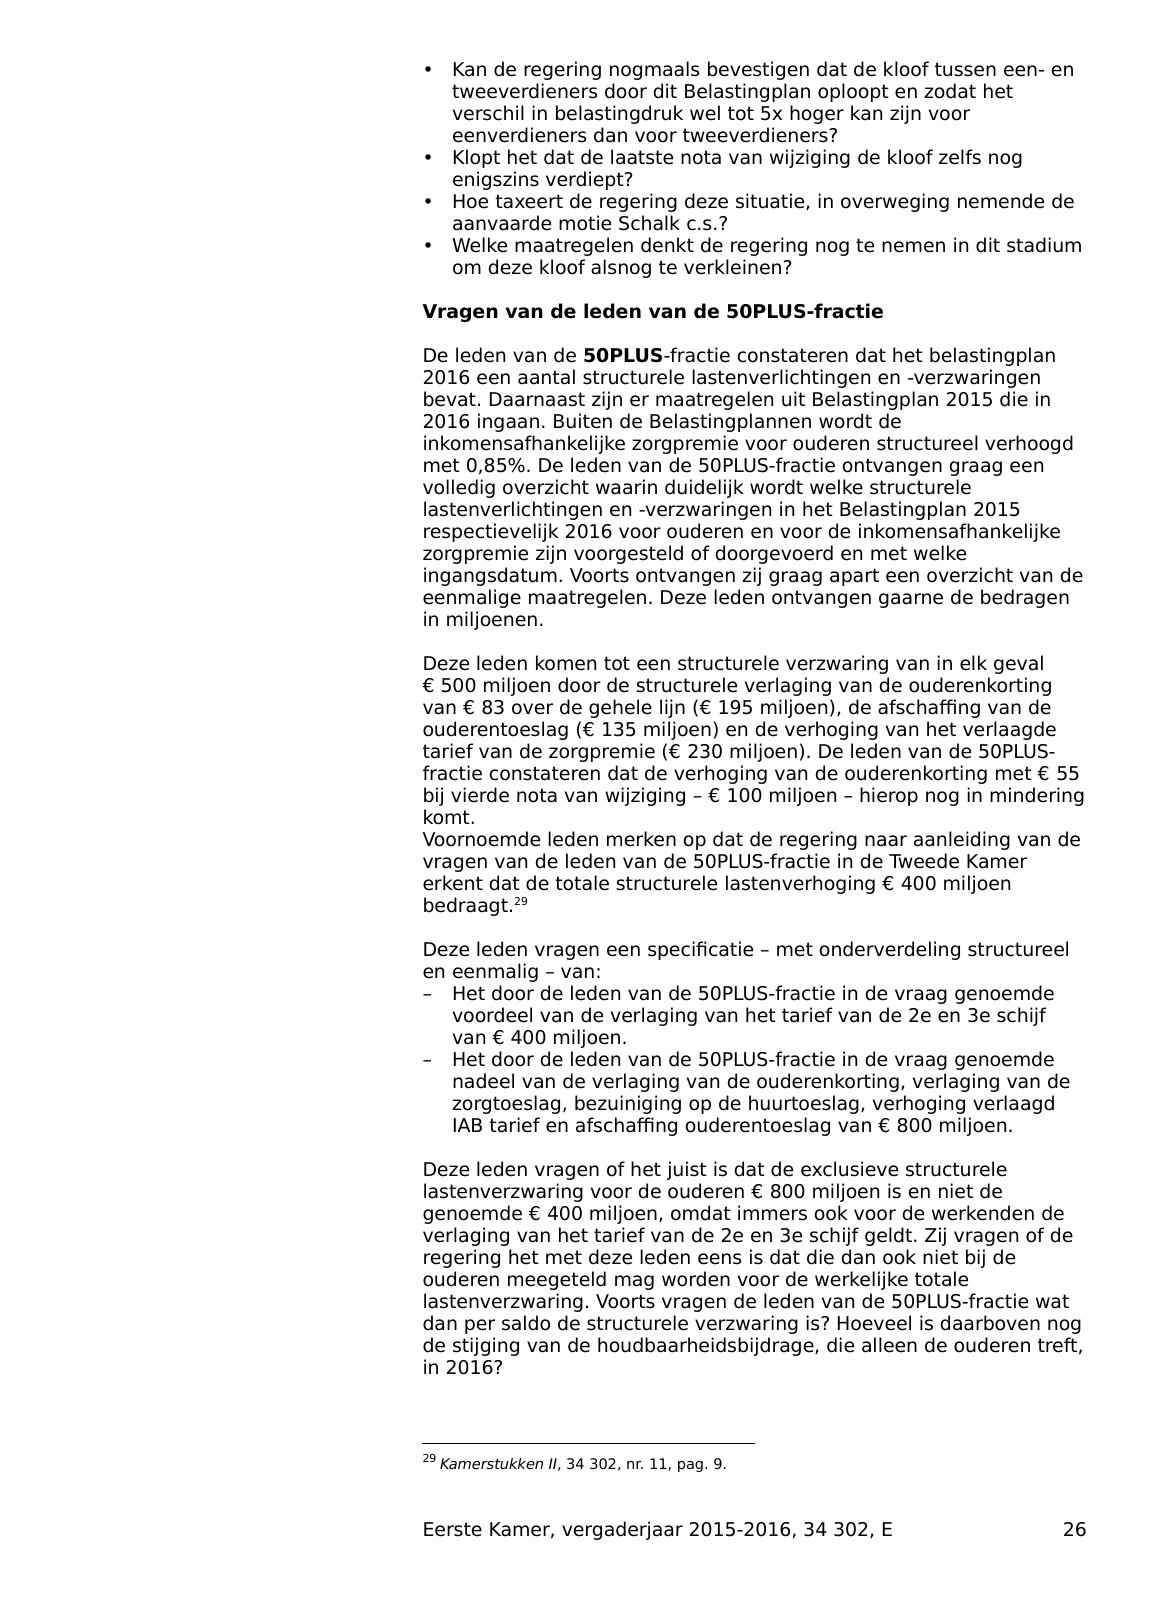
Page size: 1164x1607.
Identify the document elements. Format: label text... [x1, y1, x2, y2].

text Deze leden vragen een specificatie – met onderverdeling structureel en eenmalig – van: [422, 939, 1087, 983]
text • Hoe taxeert de regering deze situatie, in overweging nemende de aanvaarde motie Schalk c.s.? [422, 191, 1087, 235]
text – Het door de leden van de 50PLUS-fractie in de vraag genoemde nadeel van de verlaging van de ouderenkorting, verlaging van de zorgtoeslag, bezuiniging op de huurtoeslag, verhoging verlaagd IAB tarief en afschaffing ouderentoeslag van € 800 miljoen. [422, 1049, 1087, 1137]
text Kamerstukken II, 34 302, nr. 11, pag. 9. [422, 1452, 1087, 1474]
text • Kan de regering nogmaals bevestigen dat de kloof tussen een- en tweeverdieners door dit Belastingplan oploopt en zodat het verschil in belastingdruk wel tot 5x hoger kan zijn voor eenverdieners dan voor tweeverdieners? [422, 59, 1087, 147]
subtitle Vragen van de leden van de 50PLUS-fractie [422, 301, 1087, 323]
text • Welke maatregelen denkt de regering nog te nemen in dit stadium om deze kloof alsnog te verkleinen? [422, 235, 1087, 279]
text Deze leden komen tot een structurele verzwaring van in elk geval € 500 miljoen door de structurele verlaging van de ouderenkorting van € 83 over de gehele lijn (€ 195 miljoen), de afschaffing van de ouderentoeslag (€ 135 miljoen) en de verhoging van het verlaagde tarief van de zorgpremie (€ 230 miljoen). De leden van de 50PLUS-fractie constateren dat de verhoging van de ouderenkorting met € 55 bij vierde nota van wijziging – € 100 miljoen – hierop nog in mindering komt. [422, 653, 1087, 829]
text • Klopt het dat de laatste nota van wijziging de kloof zelfs nog enigszins verdiept? [422, 147, 1087, 191]
text – Het door de leden van de 50PLUS-fractie in de vraag genoemde voordeel van de verlaging van het tarief van de 2e en 3e schijf van € 400 miljoen. [422, 983, 1087, 1049]
text Deze leden vragen of het juist is dat de exclusieve structurele lastenverzwaring voor de ouderen € 800 miljoen is en niet de genoemde € 400 miljoen, omdat immers ook voor de werkenden de verlaging van het tarief van de 2e en 3e schijf geldt. Zij vragen of de regering het met deze leden eens is dat die dan ook niet bij de ouderen meegeteld mag worden voor de werkelijke totale lastenverzwaring. Voorts vragen de leden van de 50PLUS-fractie wat dan per saldo de structurele verzwaring is? Hoeveel is daarboven nog de stijging van de houdbaarheidsbijdrage, die alleen de ouderen treft, in 2016? [422, 1159, 1087, 1379]
text De leden van de 50PLUS-fractie constateren dat het belastingplan 2016 een aantal structurele lastenverlichtingen en -verzwaringen bevat. Daarnaast zijn er maatregelen uit Belastingplan 2015 die in 2016 ingaan. Buiten de Belastingplannen wordt de inkomensafhankelijke zorgpremie voor ouderen structureel verhoogd met 0,85%. De leden van de 50PLUS-fractie ontvangen graag een volledig overzicht waarin duidelijk wordt welke structurele lastenverlichtingen en -verzwaringen in het Belastingplan 2015 respectievelijk 2016 voor ouderen en voor de inkomensafhankelijke zorgpremie zijn voorgesteld of doorgevoerd en met welke ingangsdatum. Voorts ontvangen zij graag apart een overzicht van de eenmalige maatregelen. Deze leden ontvangen gaarne de bedragen in miljoenen. [422, 345, 1087, 631]
text Voornoemde leden merken op dat de regering naar aanleiding van de vragen van de leden van de 50PLUS-fractie in de Tweede Kamer erkent dat de totale structurele lastenverhoging € 400 miljoen bedraagt. [422, 829, 1087, 917]
